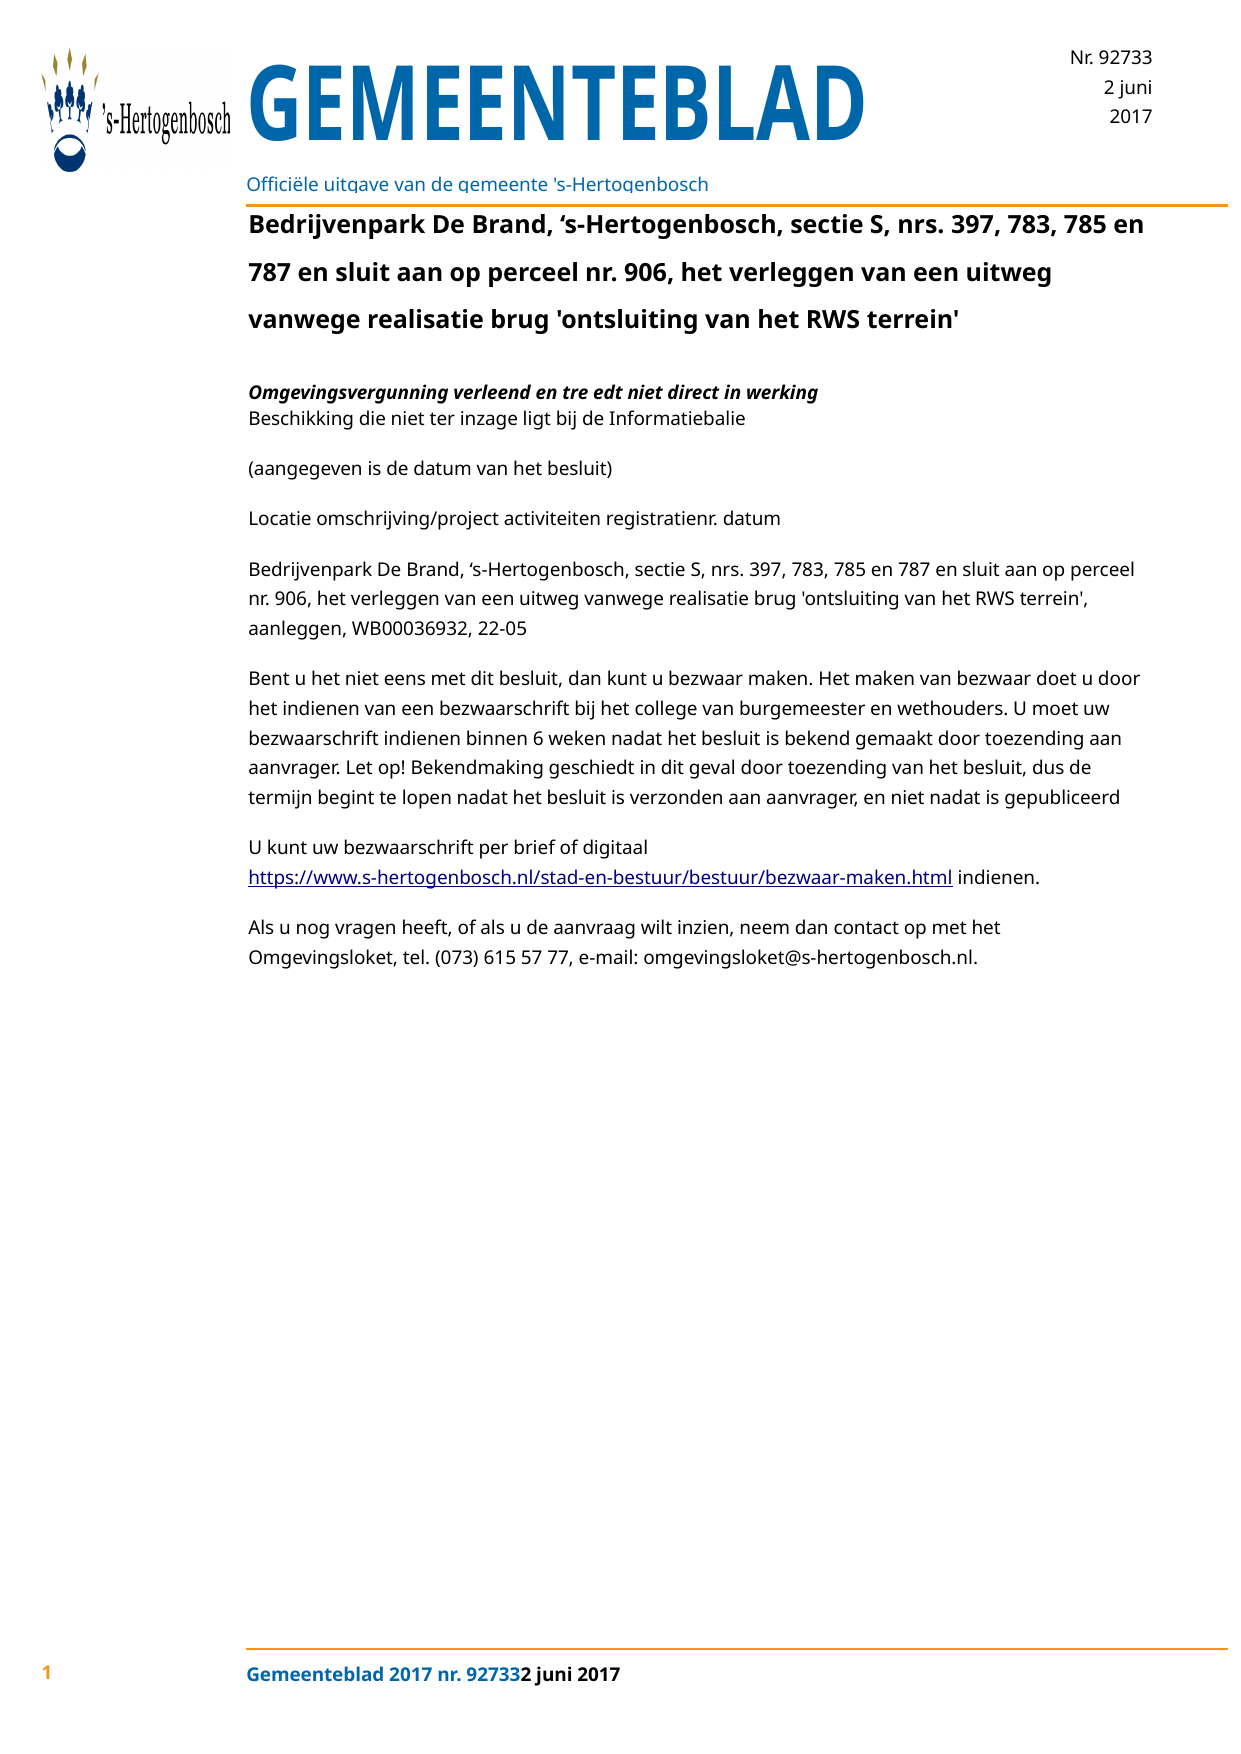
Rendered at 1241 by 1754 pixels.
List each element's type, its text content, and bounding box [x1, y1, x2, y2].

text Bedrijvenpark De Brand, ‘s-Hertogenbosch, sectie S, nrs. 397, 783, 785 en 787 en sluit aan op perceel nr. 906, het verleggen van een uitweg vanwege realisatie brug 'ontsluiting van het RWS terrein' [248, 207, 1152, 336]
text Omgevingsvergunning verleend en tre edt niet direct in werking [248, 379, 1152, 405]
text (aangegeven is de datum van het besluit) [248, 455, 1152, 481]
text U kunt uw bezwaarschrift per brief of digitaal https://www.s-hertogenbosch.nl/stad-en-bestuur/bestuur/bezwaar-maken.html indienen. [248, 834, 1152, 890]
text Bedrijvenpark De Brand, ‘s-Hertogenbosch, sectie S, nrs. 397, 783, 785 en 787 en sluit aan op perceel nr. 906, het verleggen van een uitweg vanwege realisatie brug 'ontsluiting van het RWS terrein', aanleggen, WB00036932, 22-05 [248, 556, 1152, 641]
text Locatie omschrijving/project activiteiten registratienr. datum [248, 506, 1152, 531]
text Als u nog vragen heeft, of als u de aanvraag wilt inzien, neem dan contact op met het Omgevingsloket, tel. (073) 615 57 77, e-mail: omgevingsloket@s-hertogenbosch.nl. [248, 914, 1152, 970]
picture [41, 47, 231, 172]
text Beschikking die niet ter inzage ligt bij de Informatiebalie [248, 405, 1152, 431]
text Bent u het niet eens met dit besluit, dan kunt u bezwaar maken. Het maken van bezwaar doet u door het indienen van een bezwaarschrift bij het college van burgemeester en wethouders. U moet uw bezwaarschrift indienen binnen 6 weken nadat het besluit is bekend gemaakt door toezending aan aanvrager. Let op! Bekendmaking geschiedt in dit geval door toezending van het besluit, dus de termijn begint te lopen nadat het besluit is verzonden aan aanvrager, en niet nadat is gepubliceerd [248, 666, 1152, 810]
